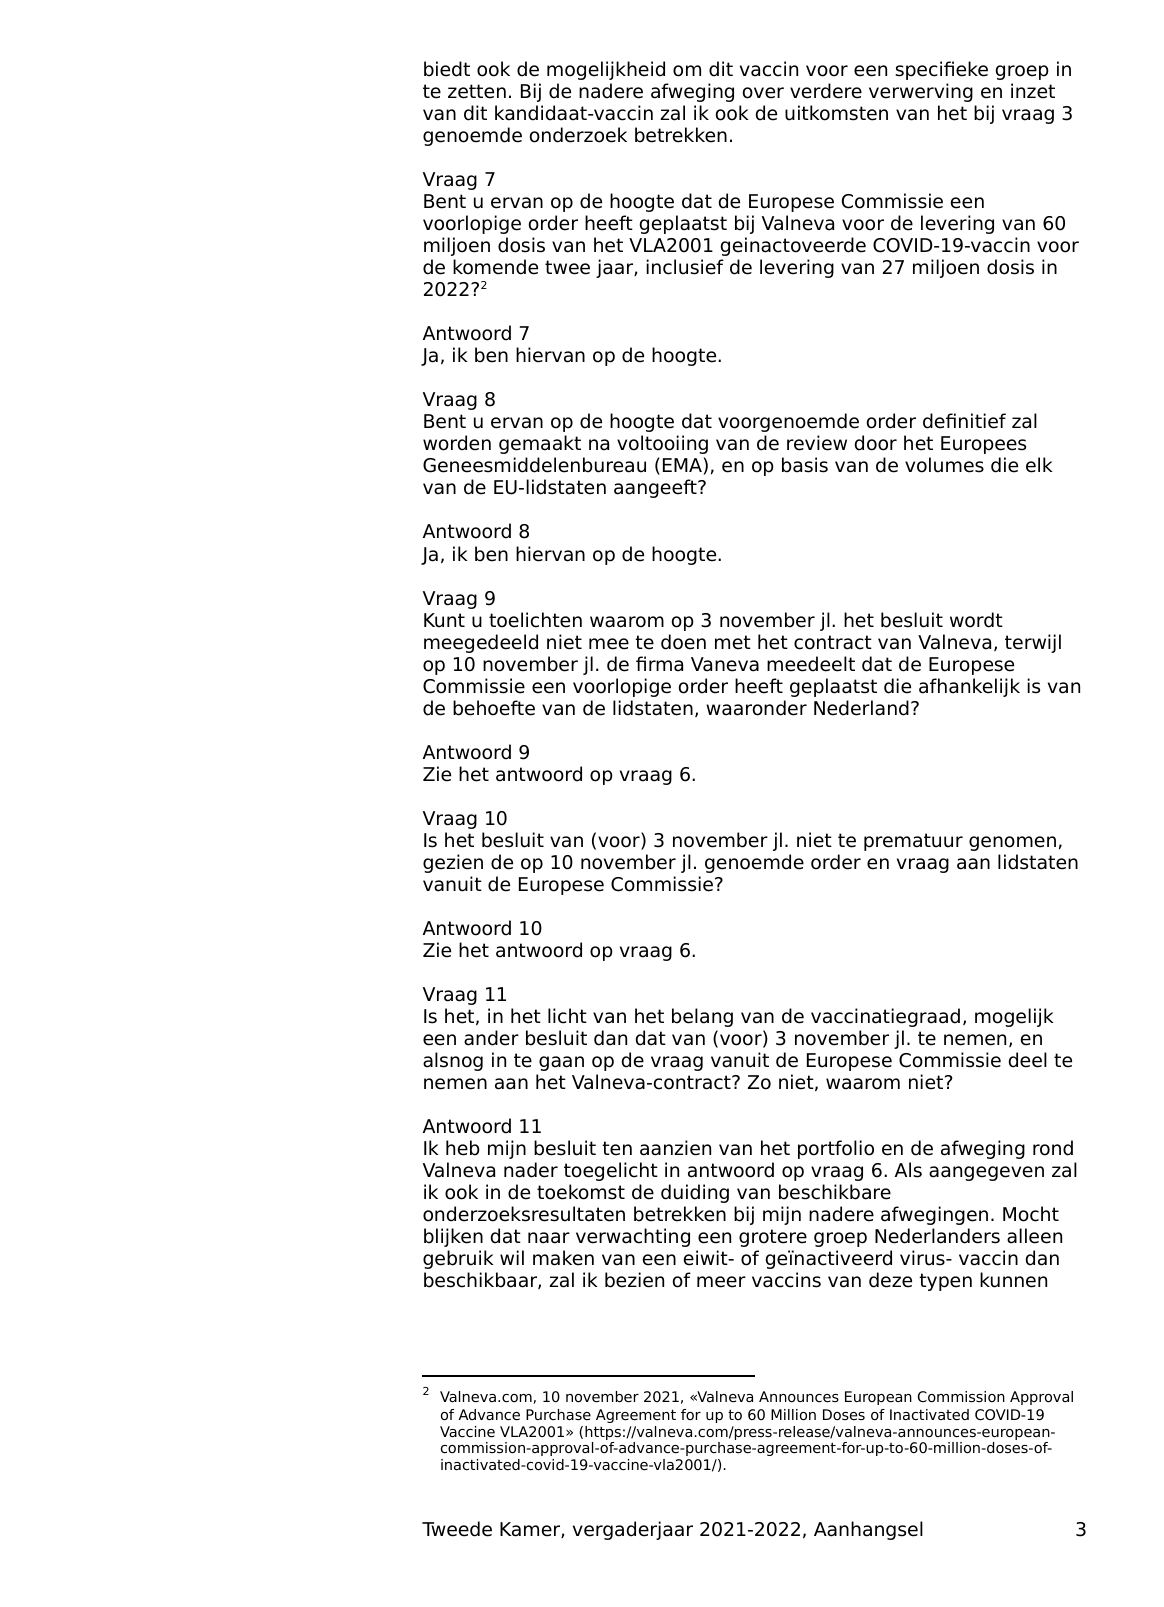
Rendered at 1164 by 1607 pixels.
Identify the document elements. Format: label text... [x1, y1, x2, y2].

text Antwoord 7 [422, 323, 1087, 345]
text Vraag 8 [422, 389, 1087, 411]
text Is het besluit van (voor) 3 november jl. niet te prematuur genomen, gezien de op 10 november jl. genoemde order en vraag aan lidstaten vanuit de Europese Commissie? [422, 830, 1087, 896]
text Ja, ik ben hiervan op de hoogte. [422, 345, 1087, 367]
text Vraag 9 [422, 588, 1087, 609]
text Antwoord 9 [422, 742, 1087, 764]
text Ja, ik ben hiervan op de hoogte. [422, 543, 1087, 565]
text biedt ook de mogelijkheid om dit vaccin voor een specifieke groep in te zetten. Bij de nadere afweging over verdere verwerving en inzet van dit kandidaat-vaccin zal ik ook de uitkomsten van het bij vraag 3 genoemde onderzoek betrekken. [422, 59, 1087, 147]
text Antwoord 8 [422, 521, 1087, 543]
text Is het, in het licht van het belang van de vaccinatiegraad, mogelijk een ander besluit dan dat van (voor) 3 november jl. te nemen, en alsnog in te gaan op de vraag vanuit de Europese Commissie deel te nemen aan het Valneva-contract? Zo niet, waarom niet? [422, 1006, 1087, 1094]
text Bent u ervan op de hoogte dat voorgenoemde order definitief zal worden gemaakt na voltooiing van de review door het Europees Geneesmiddelenbureau (EMA), en op basis van de volumes die elk van de EU-lidstaten aangeeft? [422, 411, 1087, 499]
text Zie het antwoord op vraag 6. [422, 764, 1087, 786]
text Vraag 11 [422, 984, 1087, 1006]
text Bent u ervan op de hoogte dat de Europese Commissie een voorlopige order heeft geplaatst bij Valneva voor de levering van 60 miljoen dosis van het VLA2001 geinactoveerde COVID-19-vaccin voor de komende twee jaar, inclusief de levering van 27 miljoen dosis in 2022? [422, 191, 1087, 301]
text Vraag 10 [422, 808, 1087, 830]
text Kunt u toelichten waarom op 3 november jl. het besluit wordt meegedeeld niet mee te doen met het contract van Valneva, terwijl op 10 november jl. de firma Vaneva meedeelt dat de Europese Commissie een voorlopige order heeft geplaatst die afhankelijk is van de behoefte van de lidstaten, waaronder Nederland? [422, 609, 1087, 719]
text Antwoord 11 [422, 1116, 1087, 1138]
text Vraag 7 [422, 169, 1087, 191]
text Antwoord 10 [422, 918, 1087, 940]
text Valneva.com, 10 november 2021, «Valneva Announces European Commission Approval of Advance Purchase Agreement for up to 60 Million Doses of Inactivated COVID-19 Vaccine VLA2001» (https://valneva.com/press-release/valneva-announces-european-commission-approval-of-advance-purchase-agreement-for-up-to-60-million-doses-of-inactivated-covid-19-vaccine-vla2001/). [422, 1385, 1087, 1474]
text Zie het antwoord op vraag 6. [422, 940, 1087, 962]
text Ik heb mijn besluit ten aanzien van het portfolio en de afweging rond Valneva nader toegelicht in antwoord op vraag 6. Als aangegeven zal ik ook in de toekomst de duiding van beschikbare onderzoeksresultaten betrekken bij mijn nadere afwegingen. Mocht blijken dat naar verwachting een grotere groep Nederlanders alleen gebruik wil maken van een eiwit- of geïnactiveerd virus- vaccin dan beschikbaar, zal ik bezien of meer vaccins van deze typen kunnen [422, 1138, 1087, 1292]
